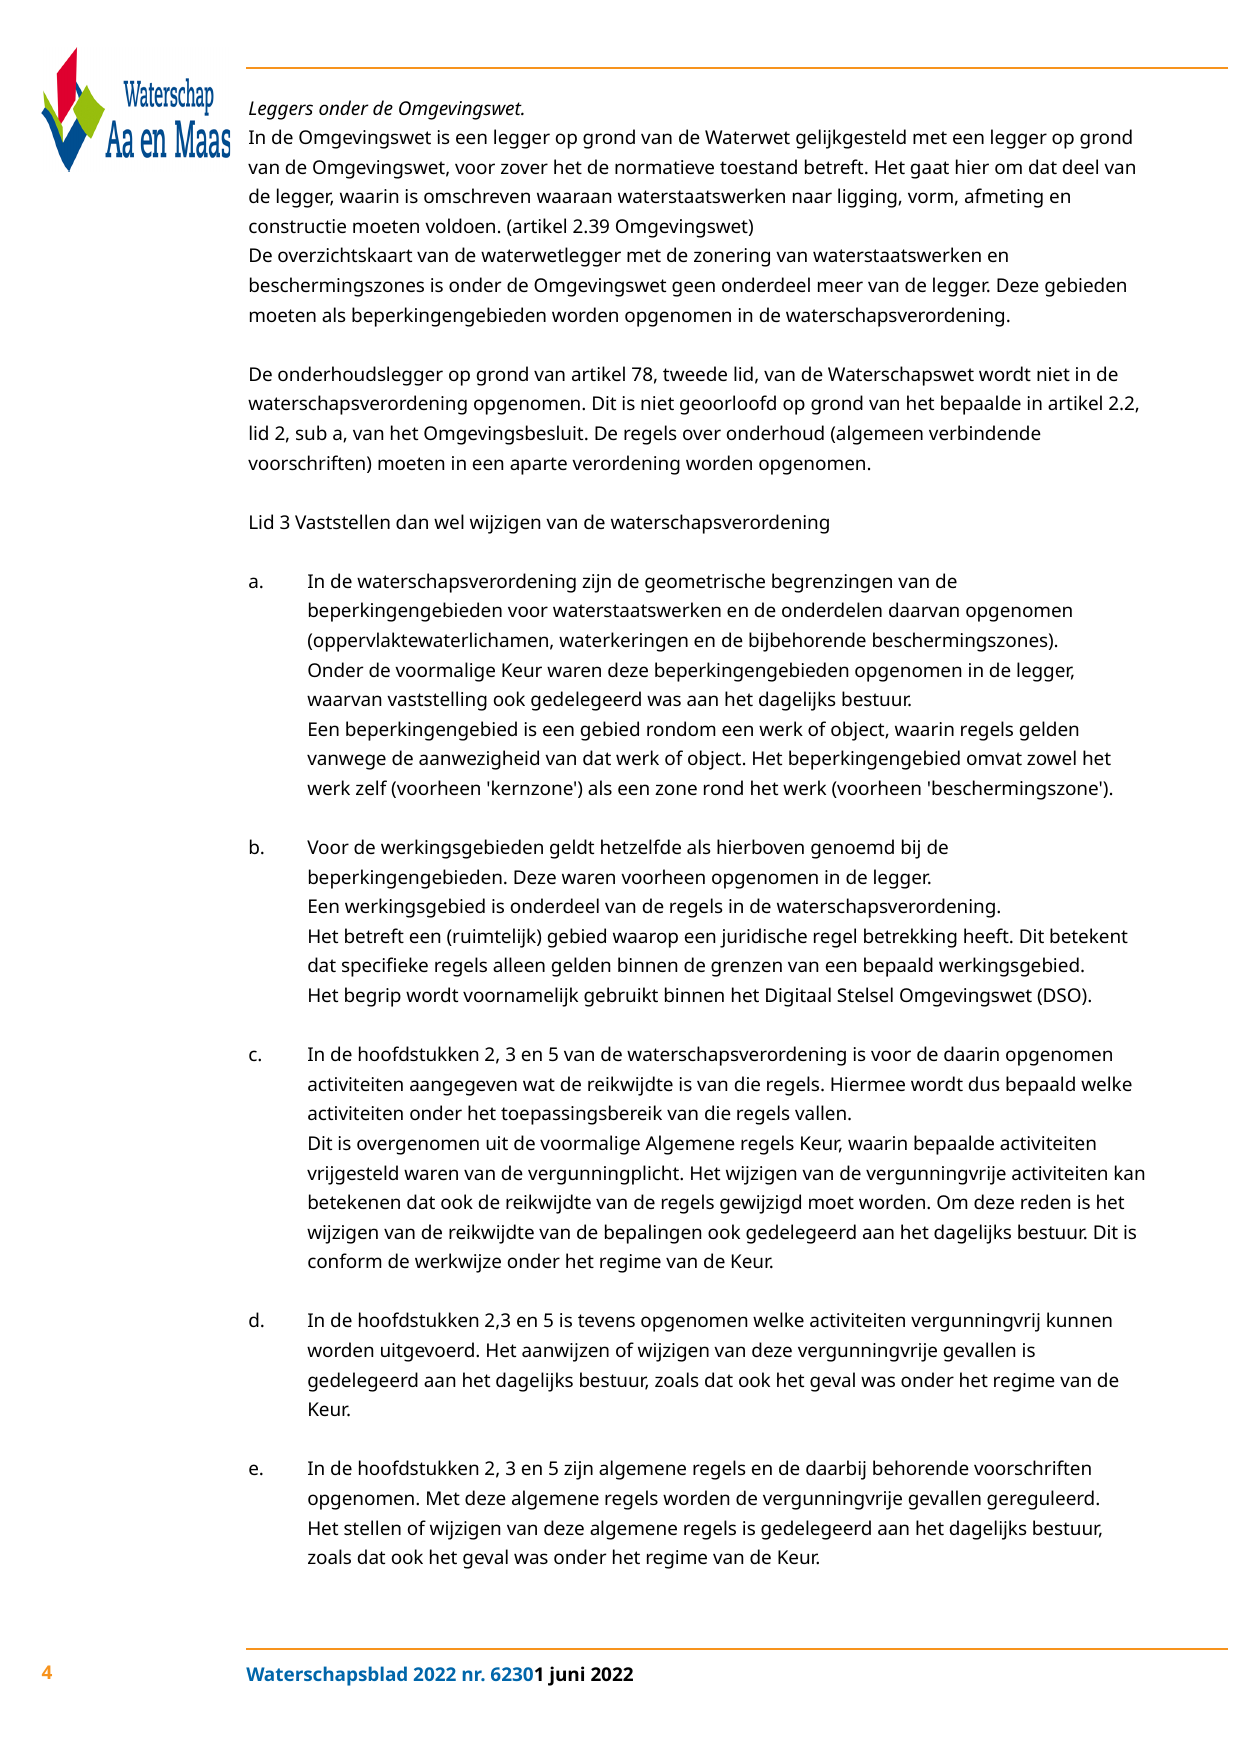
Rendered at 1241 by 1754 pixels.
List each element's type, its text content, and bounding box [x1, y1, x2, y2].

picture [41, 47, 231, 172]
list In de waterschapsverordening zijn de geometrische begrenzingen van de beperkingengebieden voor waterstaatswerken en de onderdelen daarvan opgenomen (oppervlaktewaterlichamen, waterkeringen en de bijbehorende beschermingszones). [248, 568, 1152, 653]
text De onderhoudslegger op grond van artikel 78, tweede lid, van de Waterschapswet wordt niet in de waterschapsverordening opgenomen. Dit is niet geoorloofd op grond van het bepaalde in artikel 2.2, lid 2, sub a, van het Omgevingsbesluit. De regels over onderhoud (algemeen verbindende voorschriften) moeten in een aparte verordening worden opgenomen. [248, 361, 1152, 476]
list Het stellen of wijzigen van deze algemene regels is gedelegeerd aan het dagelijks bestuur, zoals dat ook het geval was onder het regime van de Keur. [248, 1515, 1152, 1570]
list In de hoofdstukken 2,3 en 5 is tevens opgenomen welke activiteiten vergunningvrij kunnen worden uitgevoerd. Het aanwijzen of wijzigen van deze vergunningvrije gevallen is gedelegeerd aan het dagelijks bestuur, zoals dat ook het geval was onder het regime van de Keur. [248, 1308, 1152, 1422]
text In de Omgevingswet is een legger op grond van de Waterwet gelijkgesteld met een legger op grond van de Omgevingswet, voor zover het de normatieve toestand betreft. Het gaat hier om dat deel van de legger, waarin is omschreven waaraan waterstaatswerken naar ligging, vorm, afmeting en constructie moeten voldoen. (artikel 2.39 Omgevingswet) [248, 124, 1152, 239]
list Het betreft een (ruimtelijk) gebied waarop een juridische regel betrekking heeft. Dit betekent dat specifieke regels alleen gelden binnen de grenzen van een bepaald werkingsgebied. [248, 923, 1152, 978]
text Leggers onder de Omgevingswet. [248, 95, 1152, 121]
text De overzichtskaart van de waterwetlegger met de zonering van waterstaatswerken en beschermingszones is onder de Omgevingswet geen onderdeel meer van de legger. Deze gebieden moeten als beperkingengebieden worden opgenomen in de waterschapsverordening. [248, 243, 1152, 328]
list Het begrip wordt voornamelijk gebruikt binnen het Digitaal Stelsel Omgevingswet (DSO). [248, 982, 1152, 1008]
list In de hoofdstukken 2, 3 en 5 van de waterschapsverordening is voor de daarin opgenomen activiteiten aangegeven wat de reikwijdte is van die regels. Hiermee wordt dus bepaald welke activiteiten onder het toepassingsbereik van die regels vallen. [248, 1041, 1152, 1126]
list In de hoofdstukken 2, 3 en 5 zijn algemene regels en de daarbij behorende voorschriften opgenomen. Met deze algemene regels worden de vergunningvrije gevallen gereguleerd. [248, 1456, 1152, 1511]
list Een werkingsgebied is onderdeel van de regels in de waterschapsverordening. [248, 893, 1152, 919]
list Voor de werkingsgebieden geldt hetzelfde als hierboven genoemd bij de beperkingengebieden. Deze waren voorheen opgenomen in de legger. [248, 834, 1152, 890]
list Dit is overgenomen uit de voormalige Algemene regels Keur, waarin bepaalde activiteiten vrijgesteld waren van de vergunningplicht. Het wijzigen van de vergunningvrije activiteiten kan betekenen dat ook de reikwijdte van de regels gewijzigd moet worden. Om deze reden is het wijzigen van de reikwijdte van de bepalingen ook gedelegeerd aan het dagelijks bestuur. Dit is conform de werkwijze onder het regime van de Keur. [248, 1130, 1152, 1274]
list Onder de voormalige Keur waren deze beperkingengebieden opgenomen in de legger, waarvan vaststelling ook gedelegeerd was aan het dagelijks bestuur. [248, 657, 1152, 712]
list Een beperkingengebied is een gebied rondom een werk of object, waarin regels gelden vanwege de aanwezigheid van dat werk of object. Het beperkingengebied omvat zowel het werk zelf (voorheen 'kernzone') als een zone rond het werk (voorheen 'beschermingszone'). [248, 716, 1152, 801]
text Lid 3 Vaststellen dan wel wijzigen van de waterschapsverordening [248, 509, 1152, 535]
